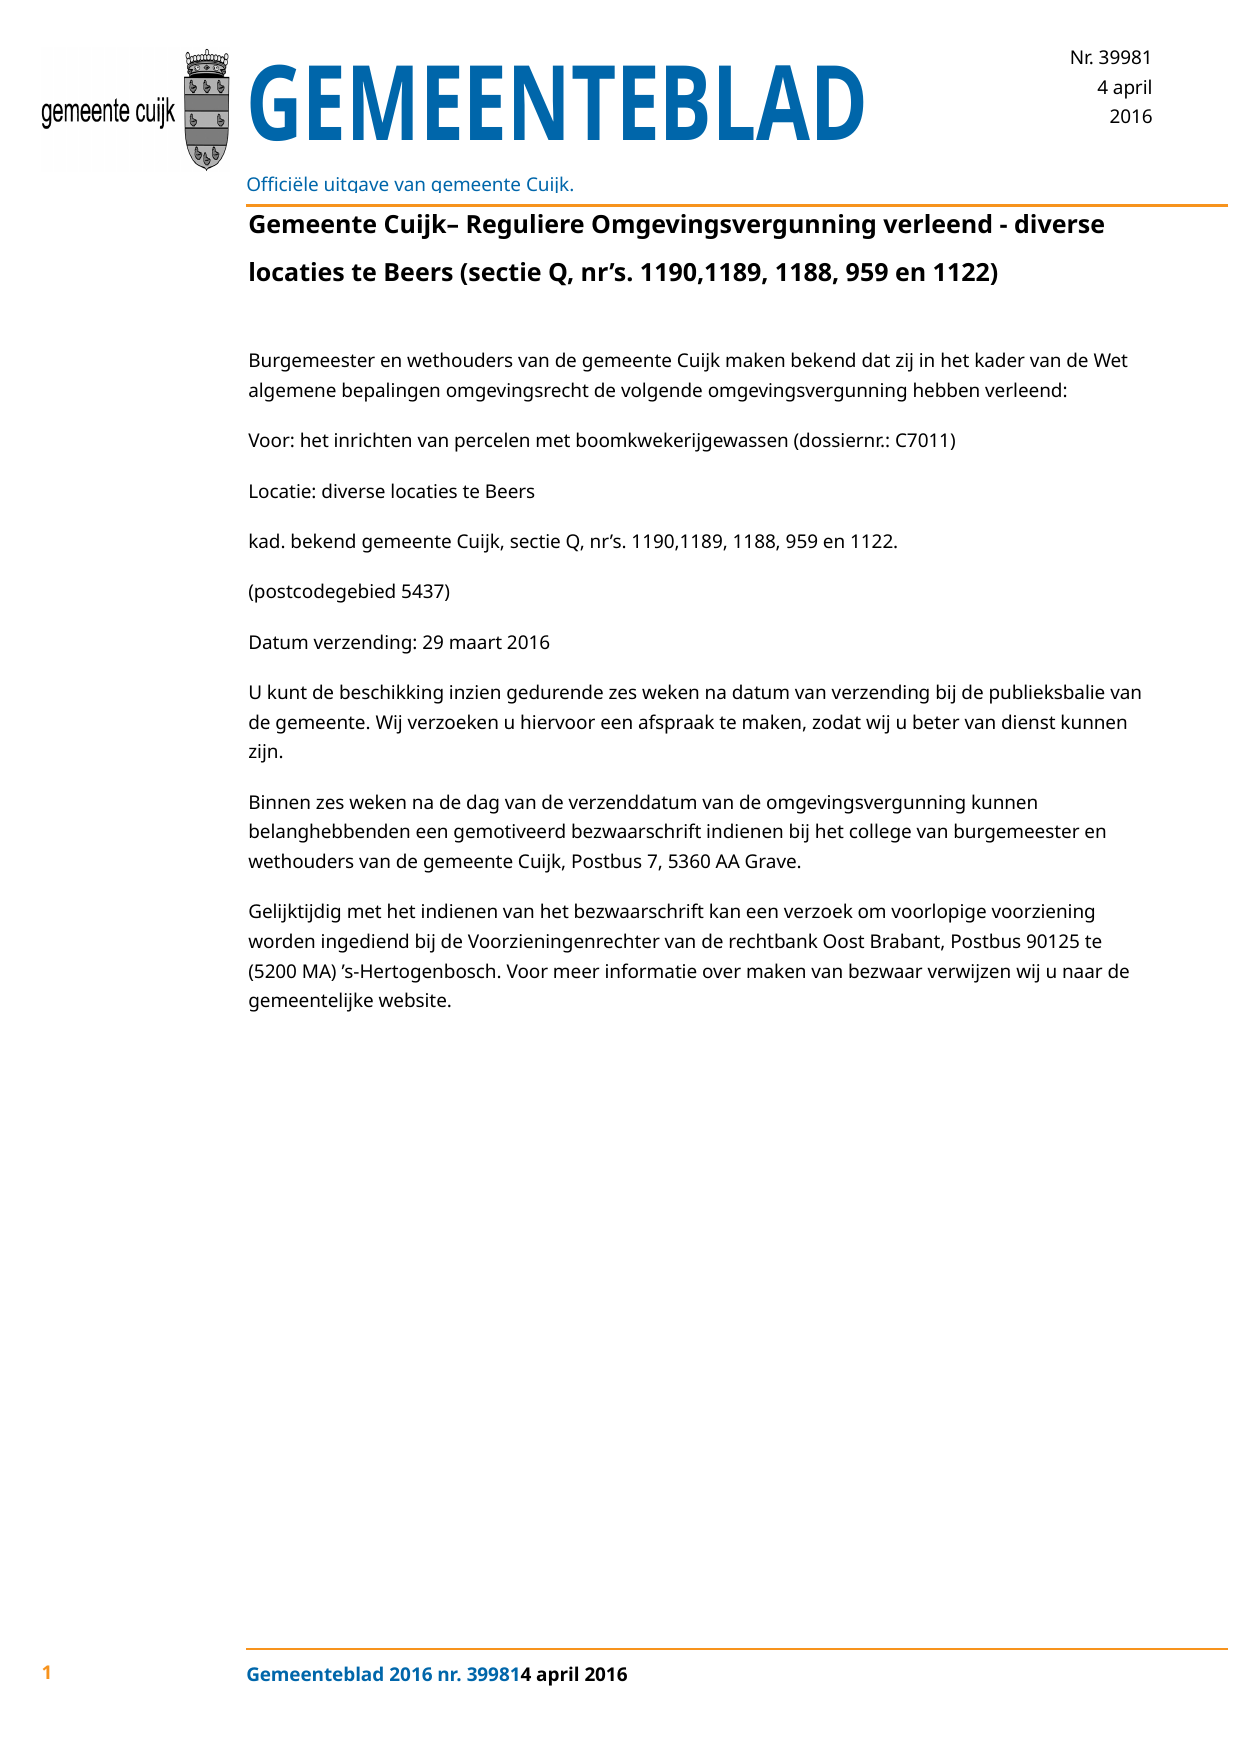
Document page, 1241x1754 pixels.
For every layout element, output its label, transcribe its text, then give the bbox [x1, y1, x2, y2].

text Gelijktijdig met het indienen van het bezwaarschrift kan een verzoek om voorlopige voorziening worden ingediend bij de Voorzieningenrechter van de rechtbank Oost Brabant, Postbus 90125 te (5200 MA) ’s-Hertogenbosch. Voor meer informatie over maken van bezwaar verwijzen wij u naar de gemeentelijke website. [248, 899, 1152, 1013]
text Gemeente Cuijk– Reguliere Omgevingsvergunning verleend - diverse locaties te Beers (sectie Q, nr’s. 1190,1189, 1188, 959 en 1122) [248, 207, 1152, 288]
text kad. bekend gemeente Cuijk, sectie Q, nr’s. 1190,1189, 1188, 959 en 1122. [248, 528, 1152, 554]
text Datum verzending: 29 maart 2016 [248, 629, 1152, 655]
text (postcodegebied 5437) [248, 579, 1152, 604]
text U kunt de beschikking inzien gedurende zes weken na datum van verzending bij de publieksbalie van de gemeente. Wij verzoeken u hiervoor een afspraak te maken, zodat wij u beter van dienst kunnen zijn. [248, 679, 1152, 764]
picture [41, 47, 231, 172]
text Burgemeester en wethouders van de gemeente Cuijk maken bekend dat zij in het kader van de Wet algemene bepalingen omgevingsrecht de volgende omgevingsvergunning hebben verleend: [248, 347, 1152, 403]
text Binnen zes weken na de dag van de verzenddatum van de omgevingsvergunning kunnen belanghebbenden een gemotiveerd bezwaarschrift indienen bij het college van burgemeester en wethouders van de gemeente Cuijk, Postbus 7, 5360 AA Grave. [248, 789, 1152, 874]
text Voor: het inrichten van percelen met boomkwekerijgewassen (dossiernr.: C7011) [248, 427, 1152, 453]
text Locatie: diverse locaties te Beers [248, 478, 1152, 504]
